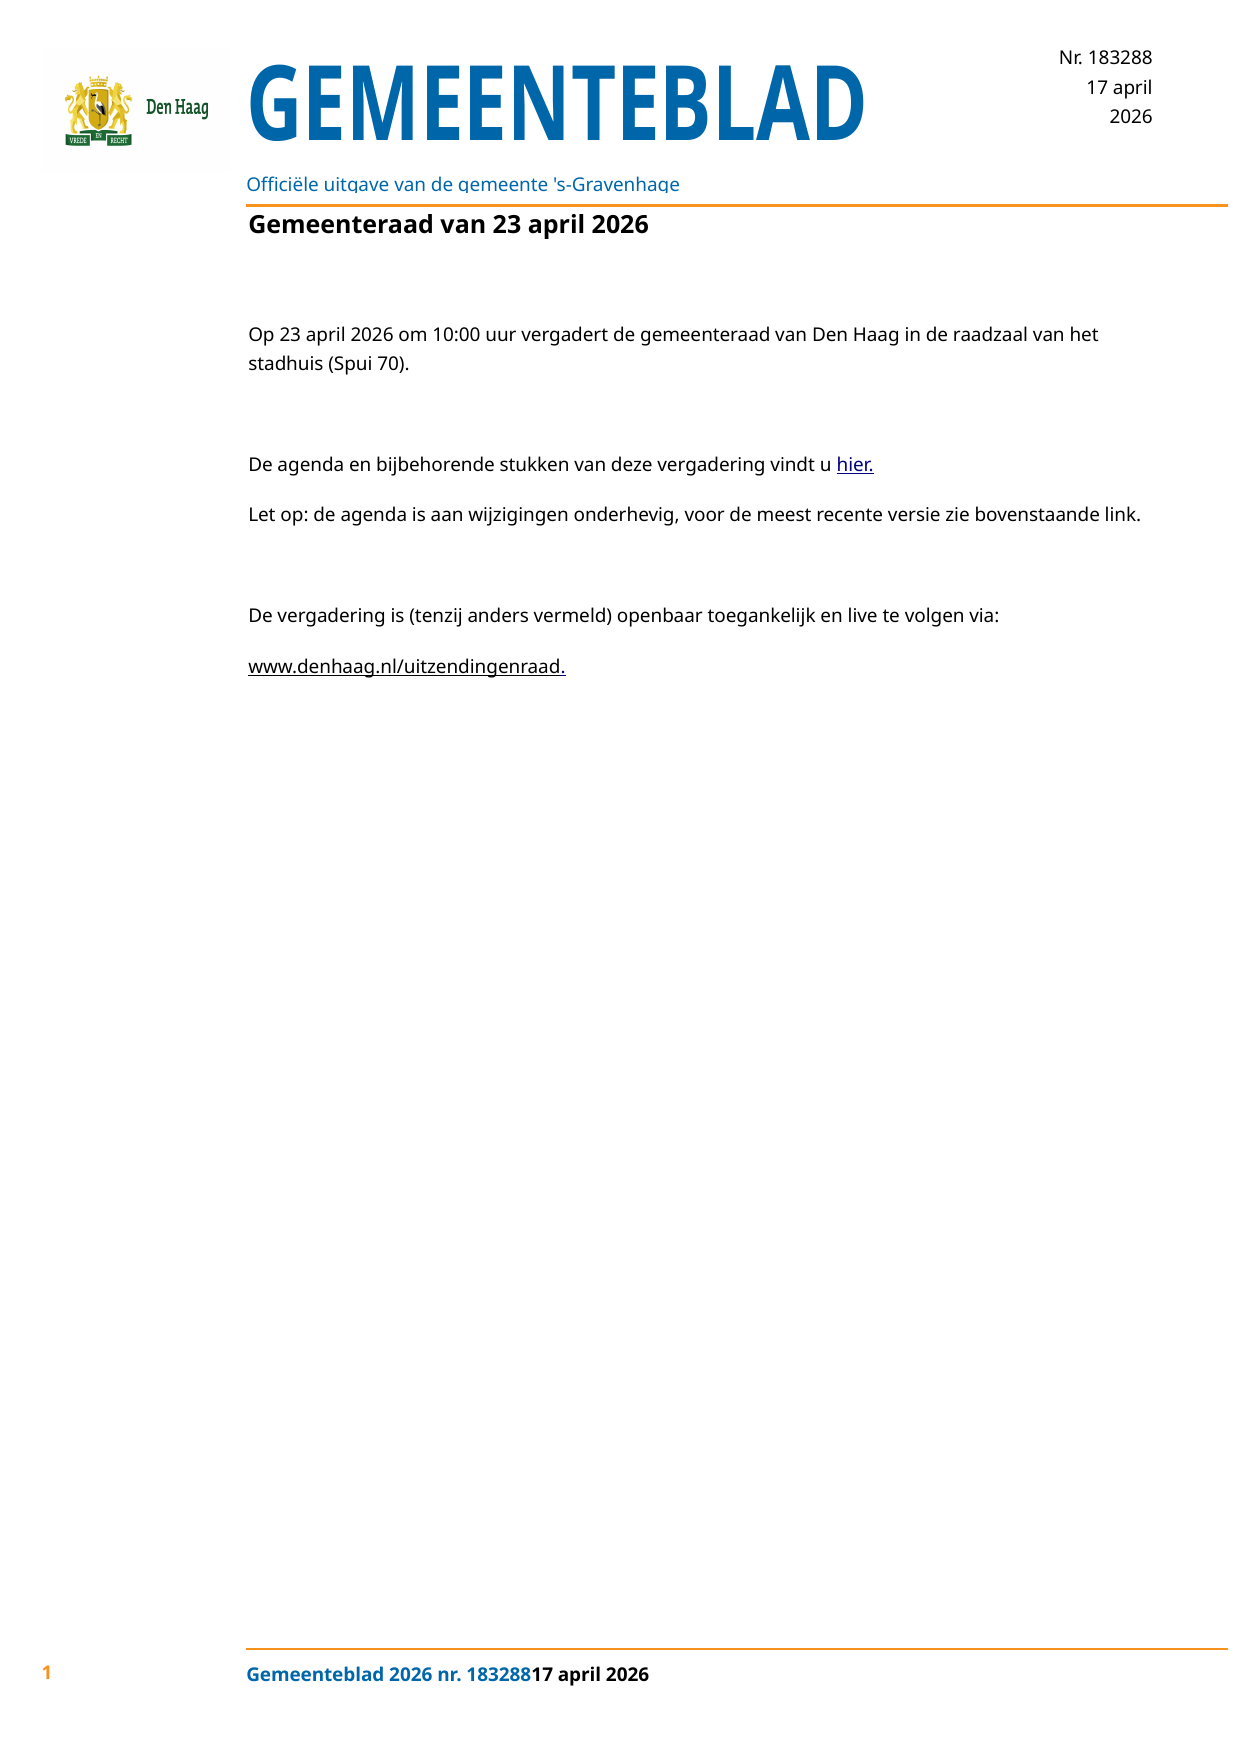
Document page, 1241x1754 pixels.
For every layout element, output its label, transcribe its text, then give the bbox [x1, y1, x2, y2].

text Gemeenteraad van 23 april 2026 [248, 207, 1152, 241]
picture [41, 47, 231, 172]
text www.denhaag.nl/uitzendingenraad. [248, 653, 1152, 678]
text Let op: de agenda is aan wijzigingen onderhevig, voor de meest recente versie zie bovenstaande link. [248, 502, 1152, 527]
text De agenda en bijbehorende stukken van deze vergadering vindt u hier. [248, 451, 1152, 477]
text De vergadering is (tenzij anders vermeld) openbaar toegankelijk en live te volgen via: [248, 602, 1152, 628]
text Op 23 april 2026 om 10:00 uur vergadert de gemeenteraad van Den Haag in de raadzaal van het stadhuis (Spui 70). [248, 321, 1152, 376]
